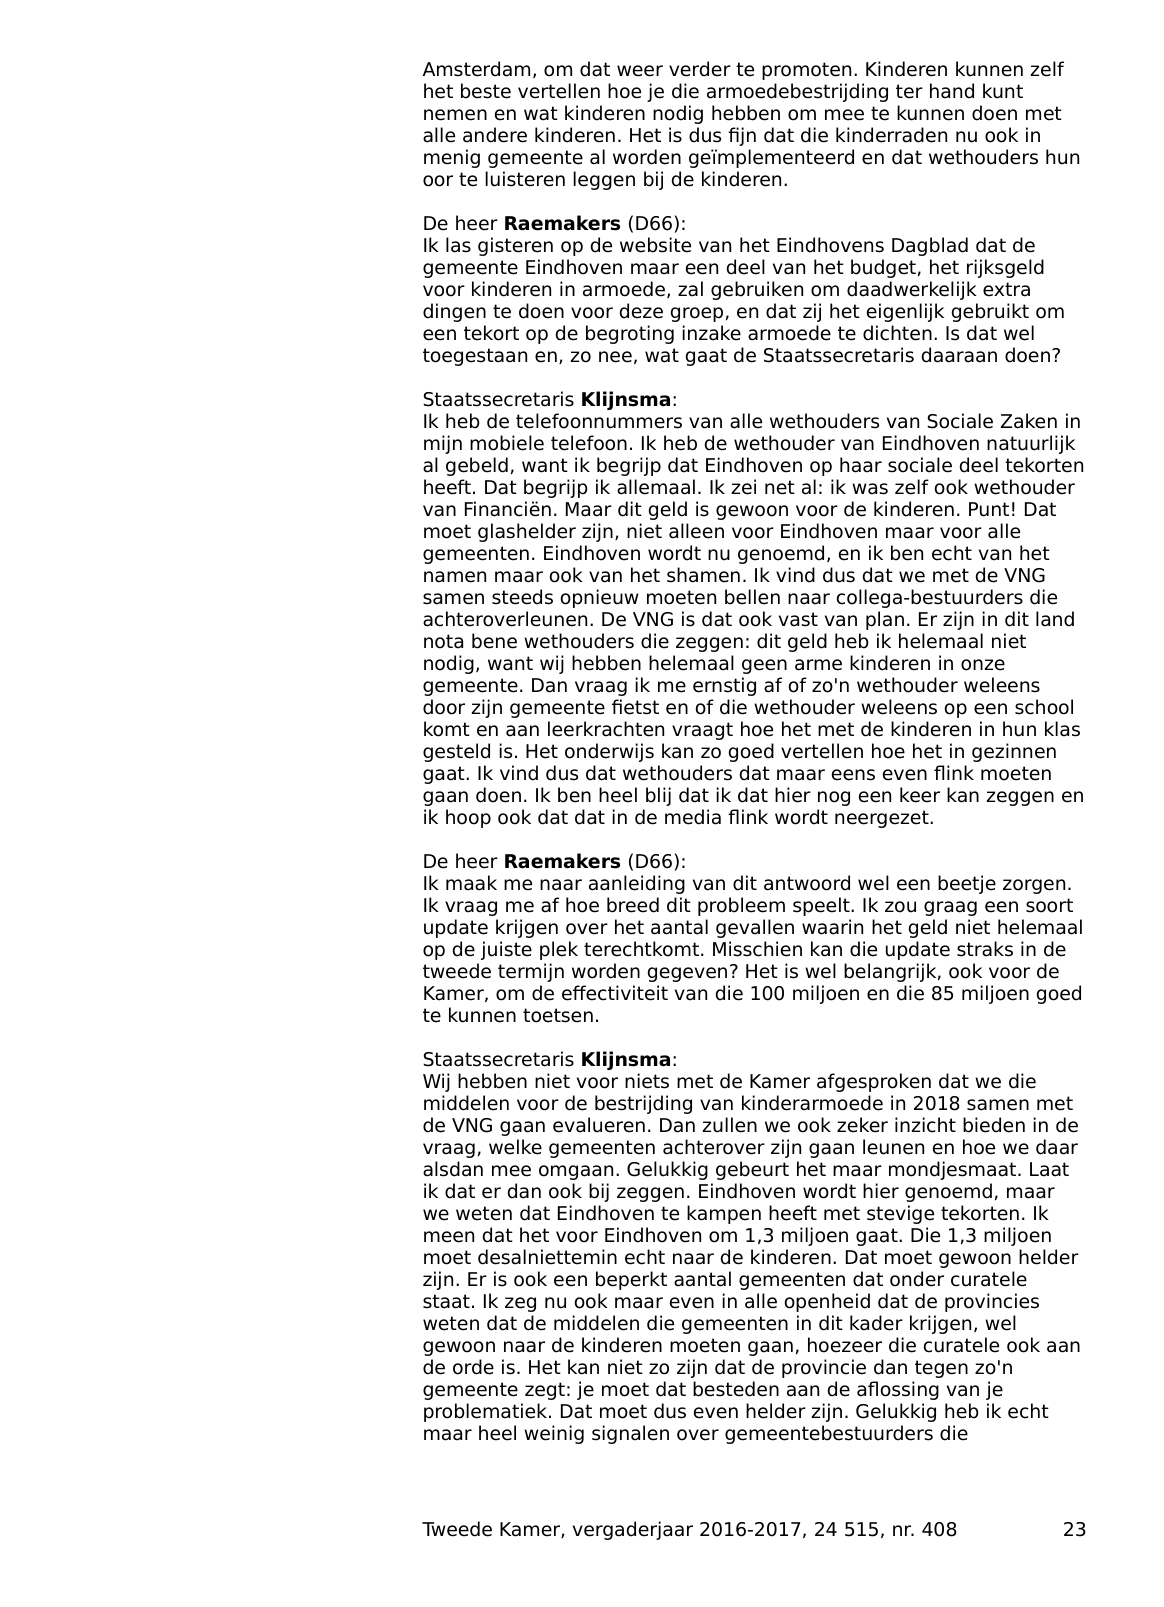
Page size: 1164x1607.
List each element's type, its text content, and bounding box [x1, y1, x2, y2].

text Ik las gisteren op de website van het Eindhovens Dagblad dat de gemeente Eindhoven maar een deel van het budget, het rijksgeld voor kinderen in armoede, zal gebruiken om daadwerkelijk extra dingen te doen voor deze groep, en dat zij het eigenlijk gebruikt om een tekort op de begroting inzake armoede te dichten. Is dat wel toegestaan en, zo nee, wat gaat de Staatssecretaris daaraan doen? [422, 235, 1087, 367]
text Staatssecretaris Klijnsma: [422, 389, 1087, 411]
text De heer Raemakers (D66): [422, 851, 1087, 873]
text Ik maak me naar aanleiding van dit antwoord wel een beetje zorgen. Ik vraag me af hoe breed dit probleem speelt. Ik zou graag een soort update krijgen over het aantal gevallen waarin het geld niet helemaal op de juiste plek terechtkomt. Misschien kan die update straks in de tweede termijn worden gegeven? Het is wel belangrijk, ook voor de Kamer, om de effectiviteit van die 100 miljoen en die 85 miljoen goed te kunnen toetsen. [422, 873, 1087, 1027]
text Staatssecretaris Klijnsma: [422, 1049, 1087, 1071]
text Ik heb de telefoonnummers van alle wethouders van Sociale Zaken in mijn mobiele telefoon. Ik heb de wethouder van Eindhoven natuurlijk al gebeld, want ik begrijp dat Eindhoven op haar sociale deel tekorten heeft. Dat begrijp ik allemaal. Ik zei net al: ik was zelf ook wethouder van Financiën. Maar dit geld is gewoon voor de kinderen. Punt! Dat moet glashelder zijn, niet alleen voor Eindhoven maar voor alle gemeenten. Eindhoven wordt nu genoemd, en ik ben echt van het namen maar ook van het shamen. Ik vind dus dat we met de VNG samen steeds opnieuw moeten bellen naar collega-bestuurders die achteroverleunen. De VNG is dat ook vast van plan. Er zijn in dit land nota bene wethouders die zeggen: dit geld heb ik helemaal niet nodig, want wij hebben helemaal geen arme kinderen in onze gemeente. Dan vraag ik me ernstig af of zo'n wethouder weleens door zijn gemeente fietst en of die wethouder weleens op een school komt en aan leerkrachten vraagt hoe het met de kinderen in hun klas gesteld is. Het onderwijs kan zo goed vertellen hoe het in gezinnen gaat. Ik vind dus dat wethouders dat maar eens even flink moeten gaan doen. Ik ben heel blij dat ik dat hier nog een keer kan zeggen en ik hoop ook dat dat in de media flink wordt neergezet. [422, 411, 1087, 829]
text Wij hebben niet voor niets met de Kamer afgesproken dat we die middelen voor de bestrijding van kinderarmoede in 2018 samen met de VNG gaan evalueren. Dan zullen we ook zeker inzicht bieden in de vraag, welke gemeenten achterover zijn gaan leunen en hoe we daar alsdan mee omgaan. Gelukkig gebeurt het maar mondjesmaat. Laat ik dat er dan ook bij zeggen. Eindhoven wordt hier genoemd, maar we weten dat Eindhoven te kampen heeft met stevige tekorten. Ik meen dat het voor Eindhoven om 1,3 miljoen gaat. Die 1,3 miljoen moet desalniettemin echt naar de kinderen. Dat moet gewoon helder zijn. Er is ook een beperkt aantal gemeenten dat onder curatele staat. Ik zeg nu ook maar even in alle openheid dat de provincies weten dat de middelen die gemeenten in dit kader krijgen, wel gewoon naar de kinderen moeten gaan, hoezeer die curatele ook aan de orde is. Het kan niet zo zijn dat de provincie dan tegen zo'n gemeente zegt: je moet dat besteden aan de aflossing van je problematiek. Dat moet dus even helder zijn. Gelukkig heb ik echt maar heel weinig signalen over gemeentebestuurders die [422, 1071, 1087, 1444]
text De heer Raemakers (D66): [422, 213, 1087, 235]
text Amsterdam, om dat weer verder te promoten. Kinderen kunnen zelf het beste vertellen hoe je die armoedebestrijding ter hand kunt nemen en wat kinderen nodig hebben om mee te kunnen doen met alle andere kinderen. Het is dus fijn dat die kinderraden nu ook in menig gemeente al worden geïmplementeerd en dat wethouders hun oor te luisteren leggen bij de kinderen. [422, 59, 1087, 191]
